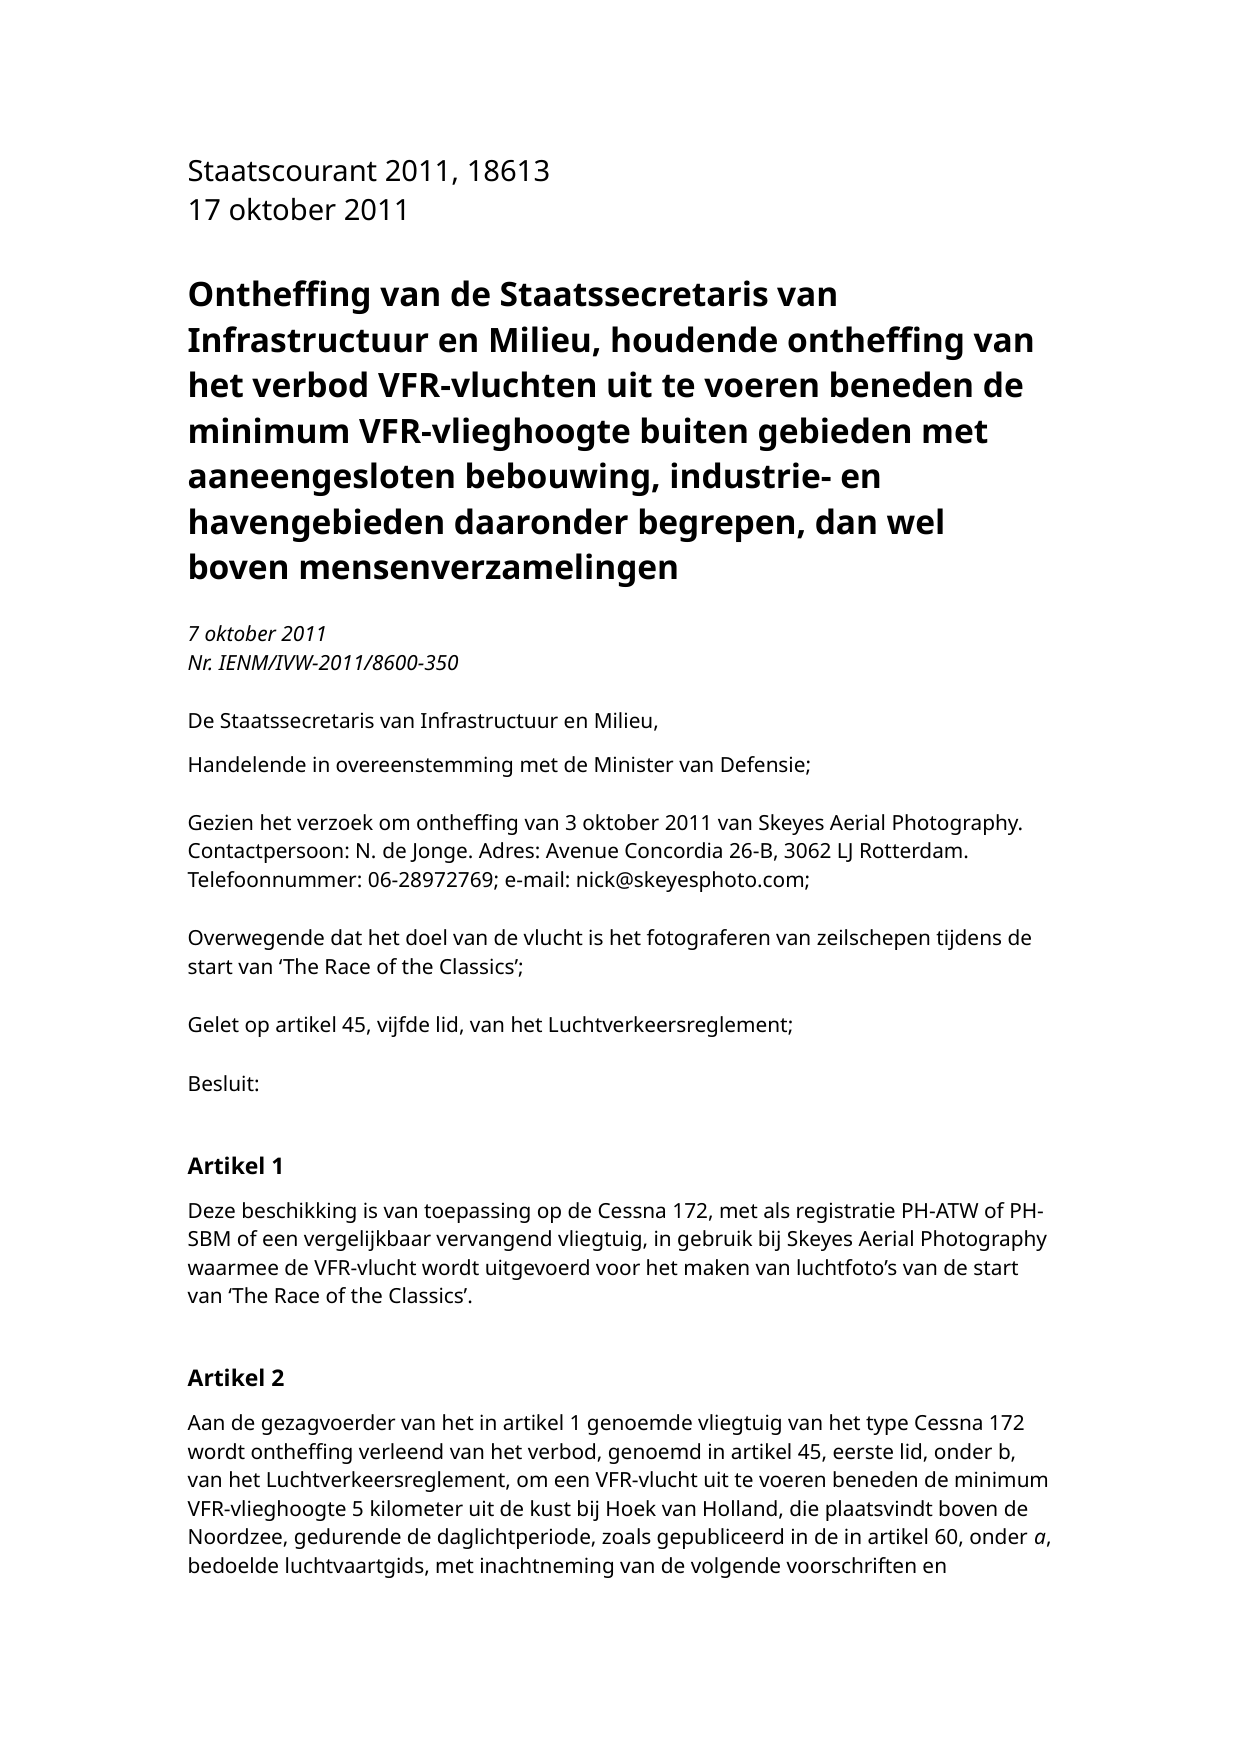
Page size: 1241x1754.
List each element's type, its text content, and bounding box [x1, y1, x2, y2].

text Nr. IENM/IVW-2011/8600-350 [187, 648, 1053, 676]
subtitle Artikel 2 [187, 1362, 1053, 1393]
text Staatscourant 2011, 18613 [187, 150, 1053, 190]
subtitle Ontheffing van de Staatssecretaris van Infrastructuur en Milieu, houdende ontheffing van het verbod VFR-vluchten uit te voeren beneden de minimum VFR-vlieghoogte buiten gebieden met aaneengesloten bebouwing, industrie- en havengebieden daaronder begrepen, dan wel boven mensenverzamelingen [187, 271, 1053, 589]
text Overwegende dat het doel van de vlucht is het fotograferen van zeilschepen tijdens de start van ‘The Race of the Classics’; [187, 923, 1053, 980]
text Gezien het verzoek om ontheffing van 3 oktober 2011 van Skeyes Aerial Photography. Contactpersoon: N. de Jonge. Adres: Avenue Concordia 26-B, 3062 LJ Rotterdam. Telefoonnummer: 06-28972769; e-mail: nick@skeyesphoto.com; [187, 808, 1053, 893]
text Aan de gezagvoerder van het in artikel 1 genoemde vliegtuig van het type Cessna 172 wordt ontheffing verleend van het verbod, genoemd in artikel 45, eerste lid, onder b, van het Luchtverkeersreglement, om een VFR-vlucht uit te voeren beneden de minimum VFR-vlieghoogte 5 kilometer uit de kust bij Hoek van Holland, die plaatsvindt boven de Noordzee, gedurende de daglichtperiode, zoals gepubliceerd in de in artikel 60, onder a, bedoelde luchtvaartgids, met inachtneming van de volgende voorschriften en [187, 1408, 1053, 1579]
subtitle Artikel 1 [187, 1150, 1053, 1181]
text 17 oktober 2011 [187, 190, 1053, 229]
text Gelet op artikel 45, vijfde lid, van het Luchtverkeersreglement; [187, 1010, 1053, 1039]
text Handelende in overeenstemming met de Minister van Defensie; [187, 750, 1053, 778]
text 7 oktober 2011 [187, 619, 1053, 648]
text Besluit: [187, 1069, 1053, 1097]
text De Staatssecretaris van Infrastructuur en Milieu, [187, 706, 1053, 735]
text Deze beschikking is van toepassing op de Cessna 172, met als registratie PH-ATW of PH-SBM of een vergelijkbaar vervangend vliegtuig, in gebruik bij Skeyes Aerial Photography waarmee de VFR-vlucht wordt uitgevoerd voor het maken van luchtfoto’s van de start van ‘The Race of the Classics’. [187, 1196, 1053, 1310]
